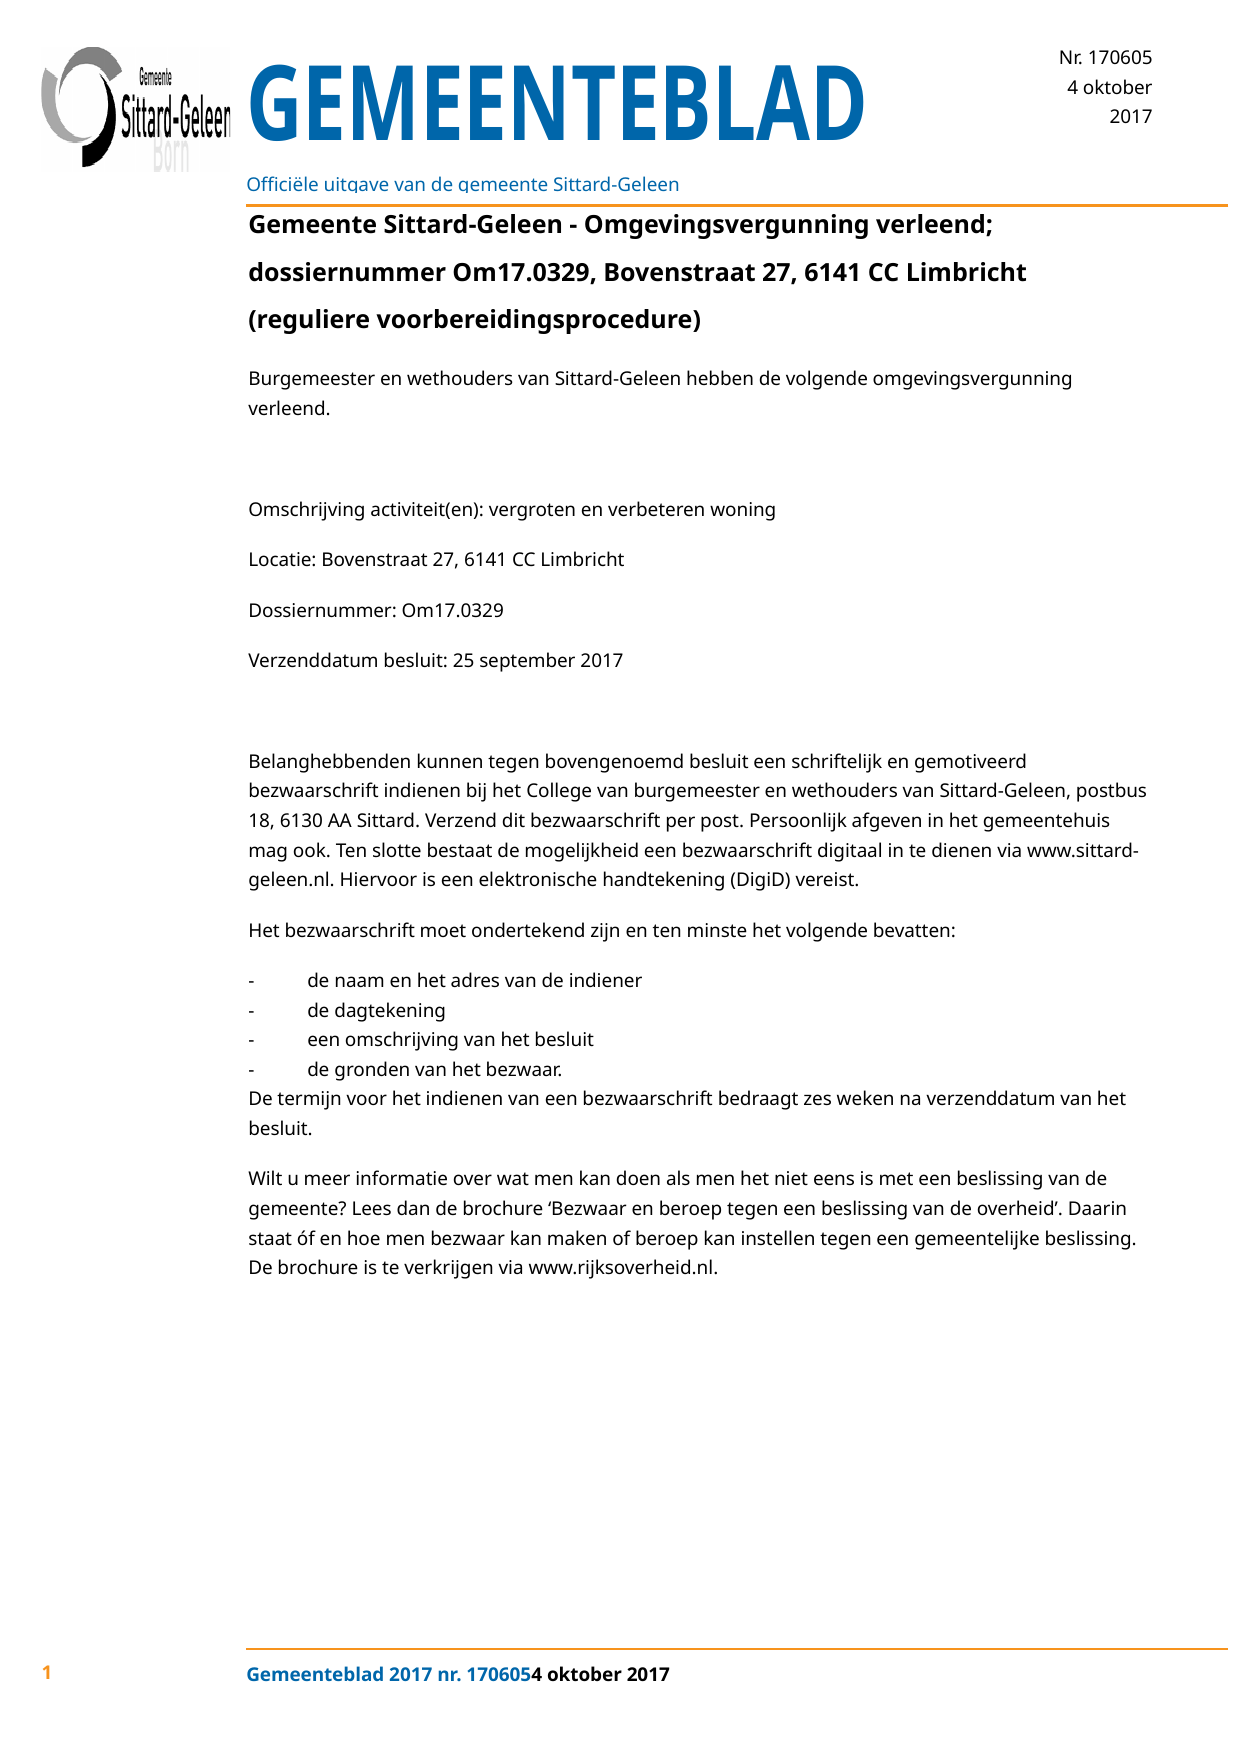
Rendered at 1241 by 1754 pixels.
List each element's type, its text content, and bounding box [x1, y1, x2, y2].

text Het bezwaarschrift moet ondertekend zijn en ten minste het volgende bevatten: [248, 917, 1152, 942]
text Dossiernummer: Om17.0329 [248, 597, 1152, 622]
list de gronden van het bezwaar. [248, 1056, 1152, 1082]
text Omschrijving activiteit(en): vergroten en verbeteren woning [248, 496, 1152, 522]
picture [41, 47, 231, 172]
text Locatie: Bovenstraat 27, 6141 CC Limbricht [248, 546, 1152, 572]
list een omschrijving van het besluit [248, 1026, 1152, 1052]
list de dagtekening [248, 997, 1152, 1022]
list de naam en het adres van de indiener [248, 967, 1152, 993]
text Gemeente Sittard-Geleen - Omgevingsvergunning verleend; dossiernummer Om17.0329, Bovenstraat 27, 6141 CC Limbricht (reguliere voorbereidingsprocedure) [248, 207, 1152, 336]
text De termijn voor het indienen van een bezwaarschrift bedraagt zes weken na verzenddatum van het besluit. [248, 1086, 1152, 1141]
text Wilt u meer informatie over wat men kan doen als men het niet eens is met een beslissing van de gemeente? Lees dan de brochure ‘Bezwaar en beroep tegen een beslissing van de overheid’. Daarin staat óf en hoe men bezwaar kan maken of beroep kan instellen tegen een gemeentelijke beslissing. De brochure is te verkrijgen via www.rijksoverheid.nl. [248, 1166, 1152, 1280]
text Burgemeester en wethouders van Sittard-Geleen hebben de volgende omgevingsvergunning verleend. [248, 366, 1152, 421]
text Belanghebbenden kunnen tegen bovengenoemd besluit een schriftelijk en gemotiveerd bezwaarschrift indienen bij het College van burgemeester en wethouders van Sittard-Geleen, postbus 18, 6130 AA Sittard. Verzend dit bezwaarschrift per post. Persoonlijk afgeven in het gemeentehuis mag ook. Ten slotte bestaat de mogelijkheid een bezwaarschrift digitaal in te dienen via www.sittard-geleen.nl. Hiervoor is een elektronische handtekening (DigiD) vereist. [248, 748, 1152, 892]
text Verzenddatum besluit: 25 september 2017 [248, 647, 1152, 673]
